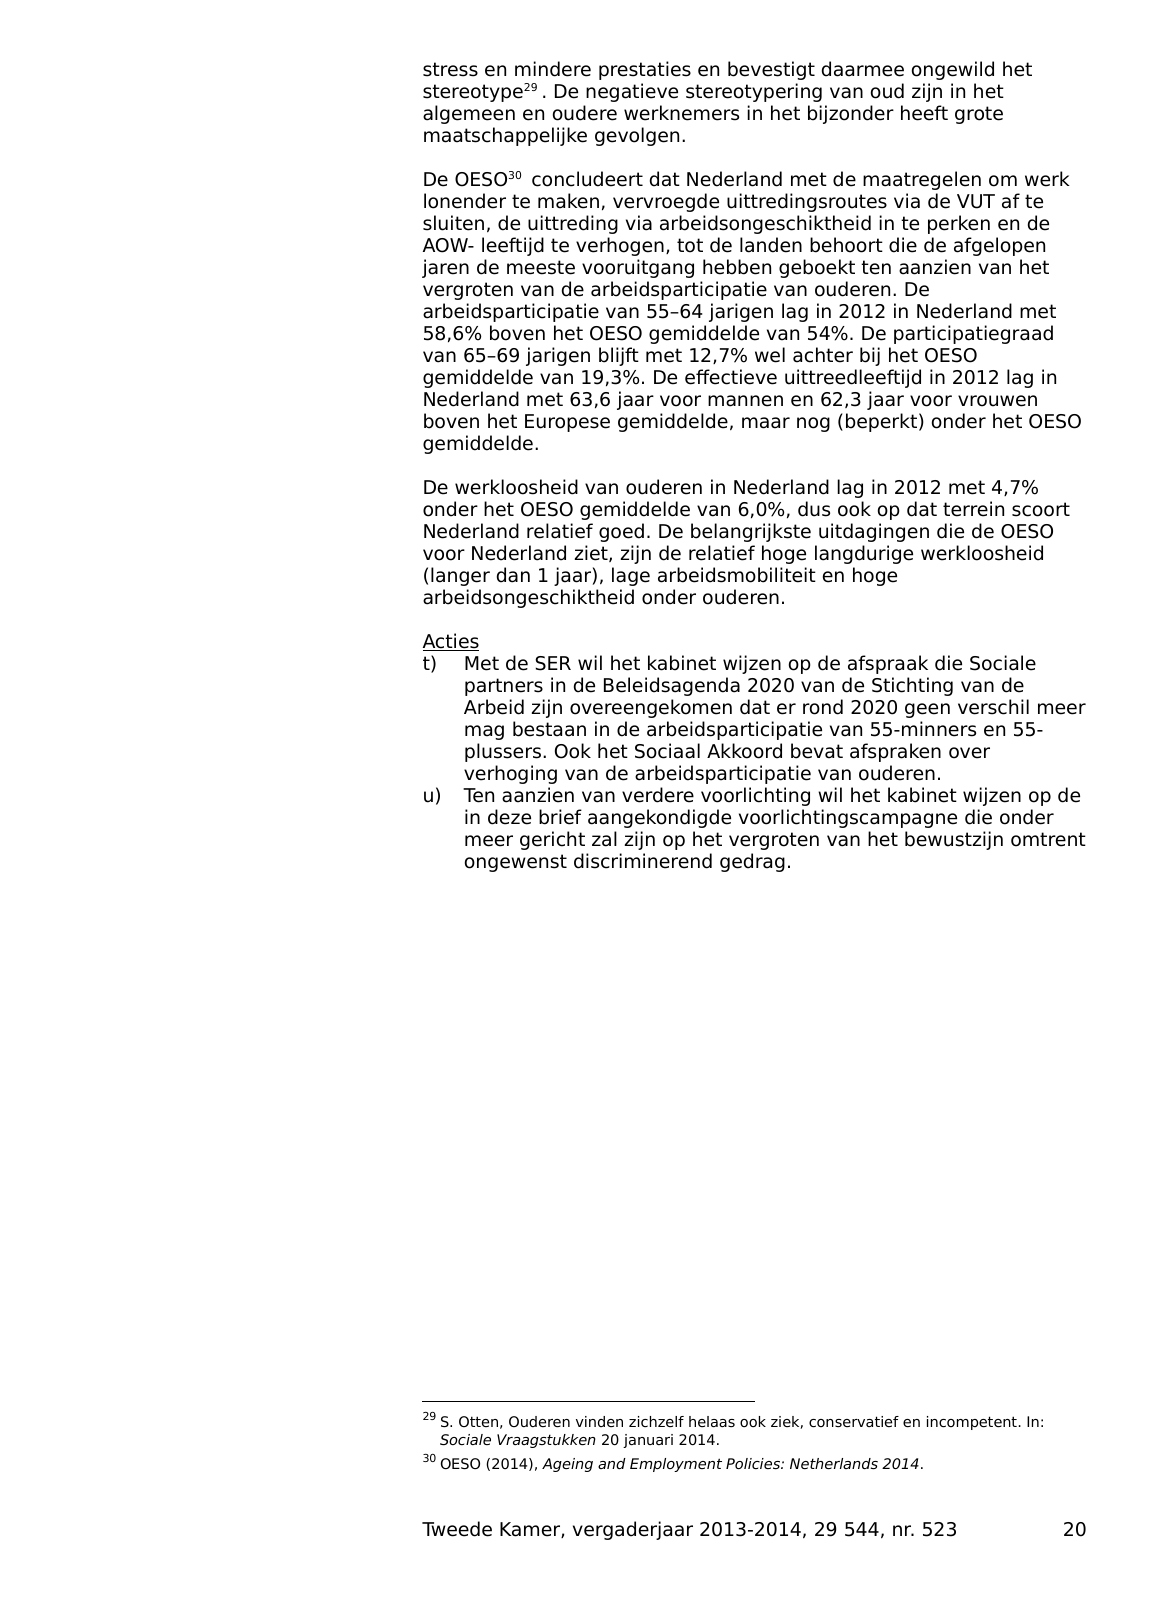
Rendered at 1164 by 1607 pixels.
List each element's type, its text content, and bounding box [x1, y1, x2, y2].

text u) Ten aanzien van verdere voorlichting wil het kabinet wijzen op de in deze brief aangekondigde voorlichtingscampagne die onder meer gericht zal zijn op het vergroten van het bewustzijn omtrent ongewenst discriminerend gedrag. [422, 785, 1087, 873]
text S. Otten, Ouderen vinden zichzelf helaas ook ziek, conservatief en incompetent. In: Sociale Vraagstukken 20 januari 2014. [422, 1410, 1087, 1449]
text t) Met de SER wil het kabinet wijzen op de afspraak die Sociale partners in de Beleidsagenda 2020 van de Stichting van de Arbeid zijn overeengekomen dat er rond 2020 geen verschil meer mag bestaan in de arbeidsparticipatie van 55-minners en 55-plussers. Ook het Sociaal Akkoord bevat afspraken over verhoging van de arbeidsparticipatie van ouderen. [422, 653, 1087, 785]
text stress en mindere prestaties en bevestigt daarmee ongewild het stereotype. De negatieve stereotypering van oud zijn in het algemeen en oudere werknemers in het bijzonder heeft grote maatschappelijke gevolgen. [422, 59, 1087, 147]
text De OESO concludeert dat Nederland met de maatregelen om werk lonender te maken, vervroegde uittredingsroutes via de VUT af te sluiten, de uittreding via arbeidsongeschiktheid in te perken en de AOW- leeftijd te verhogen, tot de landen behoort die de afgelopen jaren de meeste vooruitgang hebben geboekt ten aanzien van het vergroten van de arbeidsparticipatie van ouderen. De arbeidsparticipatie van 55–64 jarigen lag in 2012 in Nederland met 58,6% boven het OESO gemiddelde van 54%. De participatiegraad van 65–69 jarigen blijft met 12,7% wel achter bij het OESO gemiddelde van 19,3%. De effectieve uittreedleeftijd in 2012 lag in Nederland met 63,6 jaar voor mannen en 62,3 jaar voor vrouwen boven het Europese gemiddelde, maar nog (beperkt) onder het OESO gemiddelde. [422, 169, 1087, 455]
subtitle Acties [422, 631, 1087, 653]
text OESO (2014), Ageing and Employment Policies: Netherlands 2014. [422, 1452, 1087, 1474]
text De werkloosheid van ouderen in Nederland lag in 2012 met 4,7% onder het OESO gemiddelde van 6,0%, dus ook op dat terrein scoort Nederland relatief goed. De belangrijkste uitdagingen die de OESO voor Nederland ziet, zijn de relatief hoge langdurige werkloosheid (langer dan 1 jaar), lage arbeidsmobiliteit en hoge arbeidsongeschiktheid onder ouderen. [422, 477, 1087, 609]
